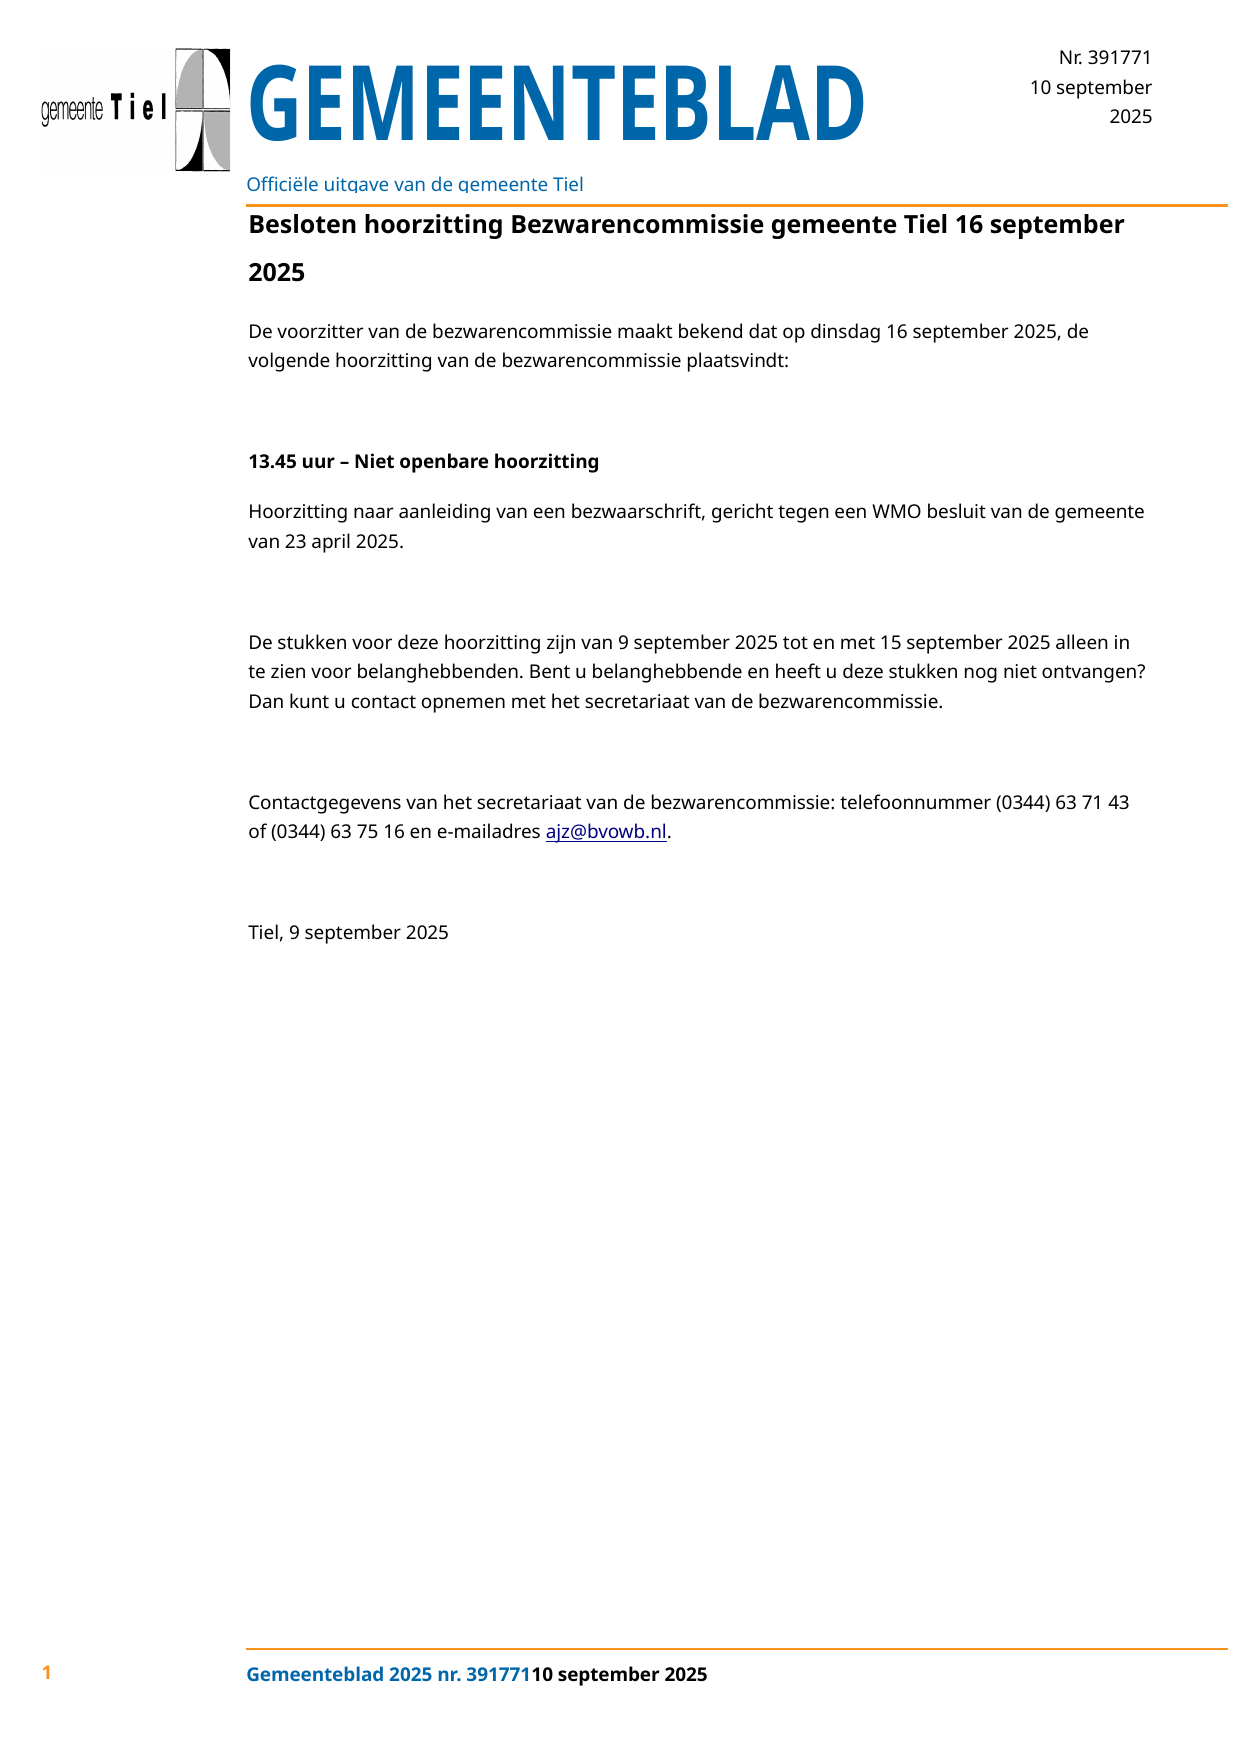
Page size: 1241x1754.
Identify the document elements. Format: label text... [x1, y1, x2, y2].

text Besloten hoorzitting Bezwarencommissie gemeente Tiel 16 september 2025 [248, 207, 1152, 288]
picture [41, 47, 231, 172]
text De voorzitter van de bezwarencommissie maakt bekend dat op dinsdag 16 september 2025, de volgende hoorzitting van de bezwarencommissie plaatsvindt: [248, 318, 1152, 373]
text Hoorzitting naar aanleiding van een bezwaarschrift, gericht tegen een WMO besluit van de gemeente van 23 april 2025. [248, 499, 1152, 554]
text Contactgegevens van het secretariaat van de bezwarencommissie: telefoonnummer (0344) 63 71 43 of (0344) 63 75 16 en e-mailadres ajz@bvowb.nl. [248, 789, 1152, 844]
text Tiel, 9 september 2025 [248, 919, 1152, 945]
text De stukken voor deze hoorzitting zijn van 9 september 2025 tot en met 15 september 2025 alleen in te zien voor belanghebbenden. Bent u belanghebbende en heeft u deze stukken nog niet ontvangen? Dan kunt u contact opnemen met het secretariaat van de bezwarencommissie. [248, 629, 1152, 714]
text 13.45 uur – Niet openbare hoorzitting [248, 448, 1152, 474]
